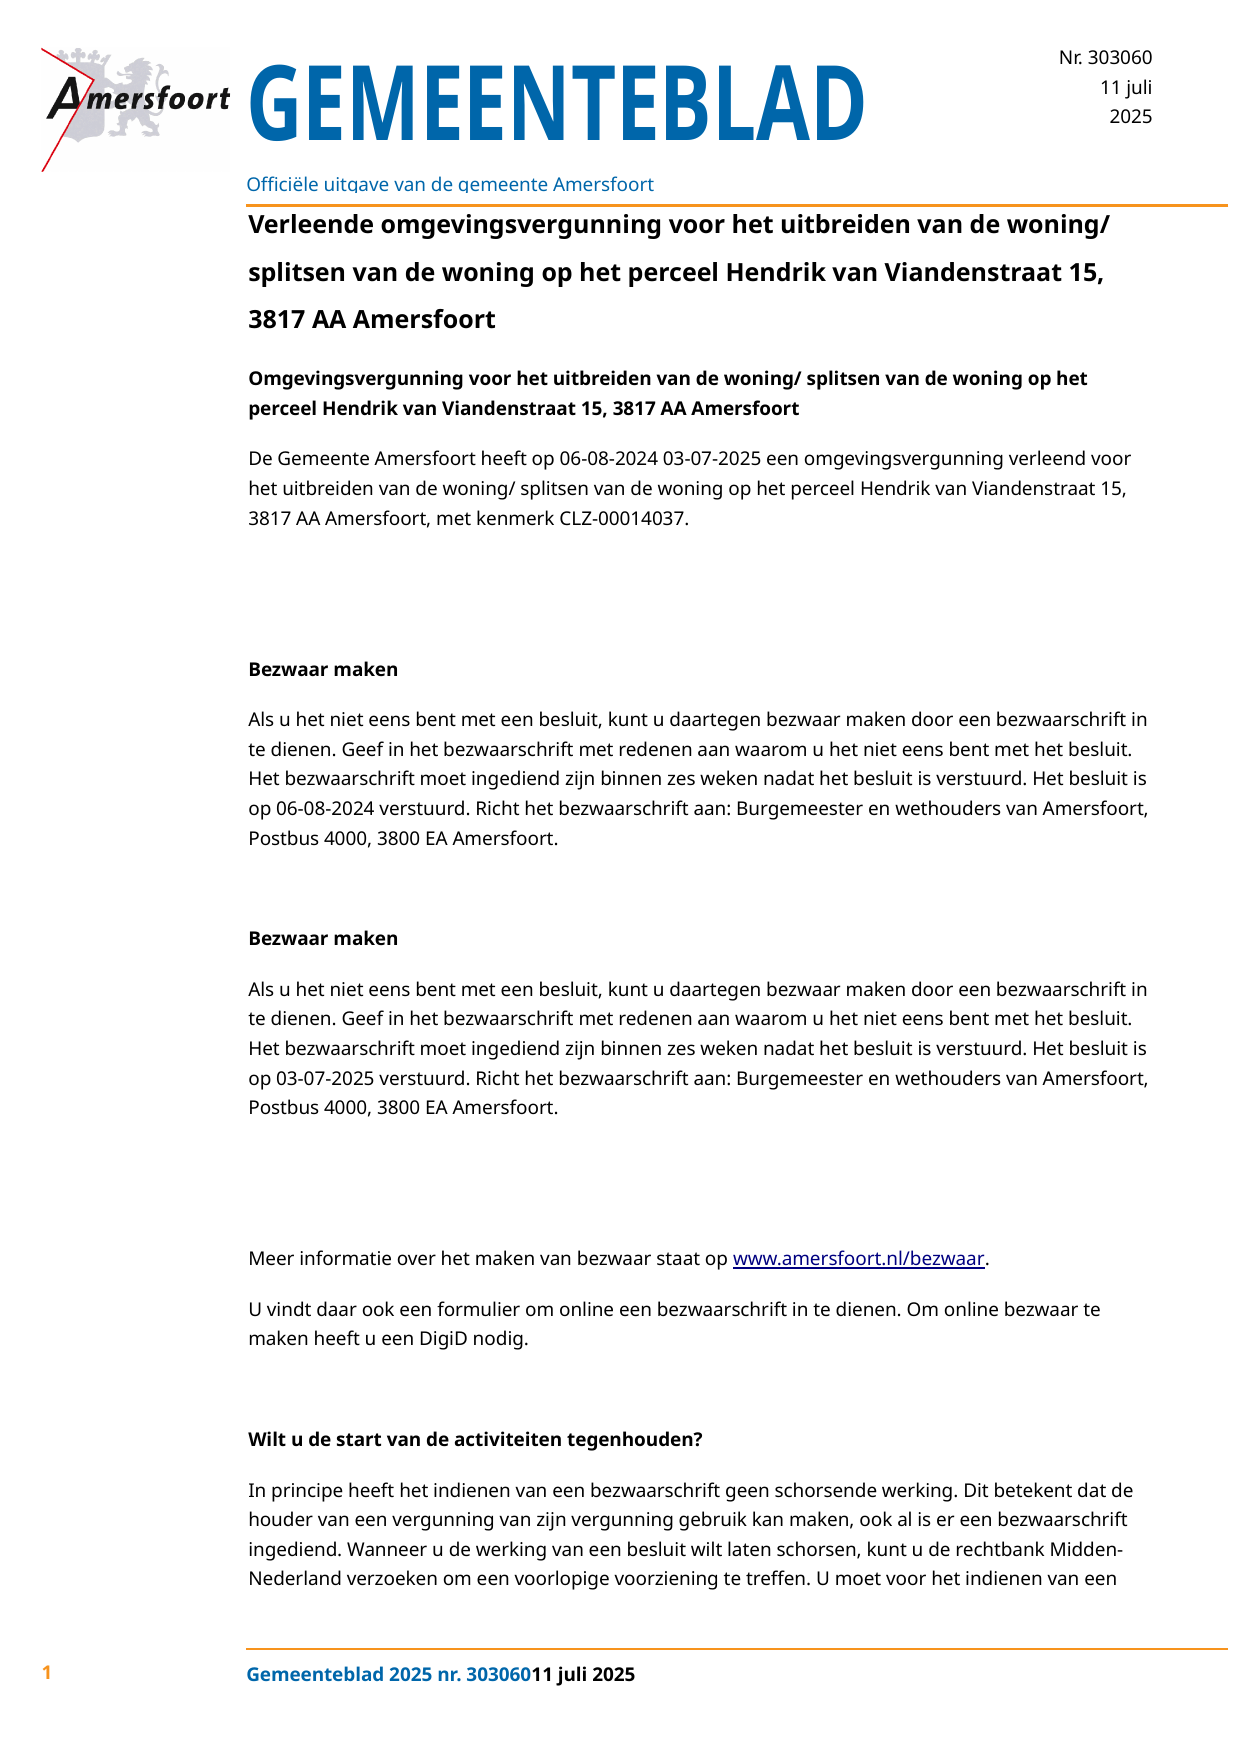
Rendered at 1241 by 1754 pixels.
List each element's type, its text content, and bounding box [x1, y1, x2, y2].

text Verleende omgevingsvergunning voor het uitbreiden van de woning/ splitsen van de woning op het perceel Hendrik van Viandenstraat 15, 3817 AA Amersfoort [248, 207, 1152, 336]
text Meer informatie over het maken van bezwaar staat op www.amersfoort.nl/bezwaar. [248, 1246, 1152, 1271]
text In principe heeft het indienen van een bezwaarschrift geen schorsende werking. Dit betekent dat de houder van een vergunning van zijn vergunning gebruik kan maken, ook al is er een bezwaarschrift ingediend. Wanneer u de werking van een besluit wilt laten schorsen, kunt u de rechtbank Midden-Nederland verzoeken om een voorlopige voorziening te treffen. U moet voor het indienen van een [248, 1477, 1152, 1591]
text Bezwaar maken [248, 926, 1152, 951]
text De Gemeente Amersfoort heeft op 06-08-2024 03-07-2025 een omgevingsvergunning verleend voor het uitbreiden van de woning/ splitsen van de woning op het perceel Hendrik van Viandenstraat 15, 3817 AA Amersfoort, met kenmerk CLZ-00014037. [248, 446, 1152, 530]
text Als u het niet eens bent met een besluit, kunt u daartegen bezwaar maken door een bezwaarschrift in te dienen. Geef in het bezwaarschrift met redenen aan waarom u het niet eens bent met het besluit. Het bezwaarschrift moet ingediend zijn binnen zes weken nadat het besluit is verstuurd. Het besluit is op 06-08-2024 verstuurd. Richt het bezwaarschrift aan: Burgemeester en wethouders van Amersfoort, Postbus 4000, 3800 EA Amersfoort. [248, 706, 1152, 850]
text U vindt daar ook een formulier om online een bezwaarschrift in te dienen. Om online bezwaar te maken heeft u een DigiD nodig. [248, 1296, 1152, 1351]
text Als u het niet eens bent met een besluit, kunt u daartegen bezwaar maken door een bezwaarschrift in te dienen. Geef in het bezwaarschrift met redenen aan waarom u het niet eens bent met het besluit. Het bezwaarschrift moet ingediend zijn binnen zes weken nadat het besluit is verstuurd. Het besluit is op 03-07-2025 verstuurd. Richt het bezwaarschrift aan: Burgemeester en wethouders van Amersfoort, Postbus 4000, 3800 EA Amersfoort. [248, 976, 1152, 1120]
text Bezwaar maken [248, 656, 1152, 682]
text Omgevingsvergunning voor het uitbreiden van de woning/ splitsen van de woning op het perceel Hendrik van Viandenstraat 15, 3817 AA Amersfoort [248, 366, 1152, 421]
text Wilt u de start van de activiteiten tegenhouden? [248, 1426, 1152, 1452]
picture [41, 47, 231, 172]
